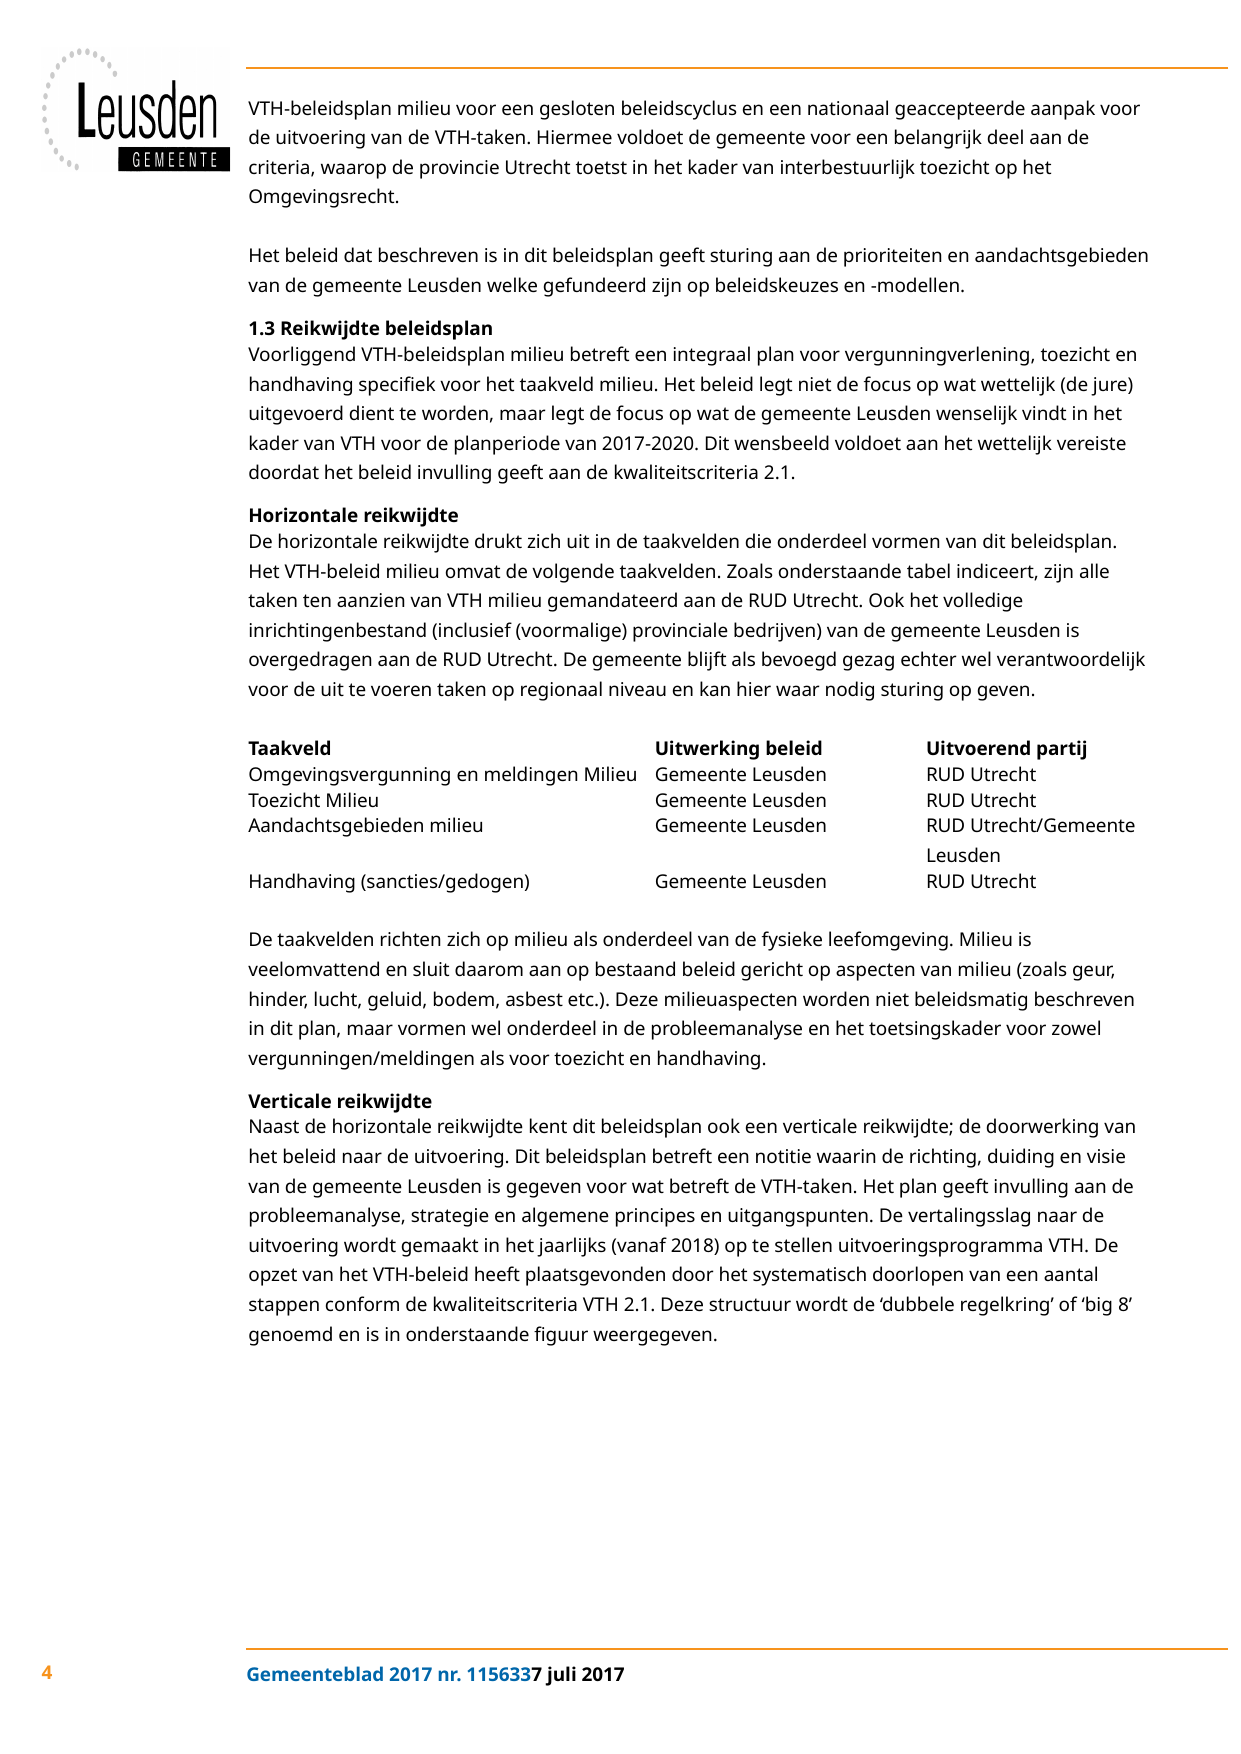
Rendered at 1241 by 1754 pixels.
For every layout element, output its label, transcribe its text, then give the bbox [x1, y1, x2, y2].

table_cell Omgevingsvergunning en meldingen Milieu [248, 761, 654, 787]
table_cell Toezicht Milieu [248, 787, 654, 813]
text Naast de horizontale reikwijdte kent dit beleidsplan ook een verticale reikwijdte; de doorwerking van het beleid naar de uitvoering. Dit beleidsplan betreft een notitie waarin de richting, duiding en visie van de gemeente Leusden is gegeven voor wat betreft de VTH-taken. Het plan geeft invulling aan de probleemanalyse, strategie en algemene principes en uitgangspunten. De vertalingsslag naar de uitvoering wordt gemaakt in het jaarlijks (vanaf 2018) op te stellen uitvoeringsprogramma VTH. De opzet van het VTH-beleid heeft plaatsgevonden door het systematisch doorlopen van een aantal stappen conform de kwaliteitscriteria VTH 2.1. Deze structuur wordt de ‘dubbele regelkring’ of ‘big 8’ genoemd en is in onderstaande figuur weergegeven. [248, 1114, 1152, 1347]
table_cell RUD Utrecht [926, 868, 1152, 894]
table_cell Gemeente Leusden [655, 868, 926, 894]
text Verticale reikwijdte [248, 1088, 1152, 1114]
table_cell Gemeente Leusden [655, 761, 926, 787]
text 1.3 Reikwijdte beleidsplan [248, 315, 1152, 341]
text De taakvelden richten zich op milieu als onderdeel van de fysieke leefomgeving. Milieu is veelomvattend en sluit daarom aan op bestaand beleid gericht op aspecten van milieu (zoals geur, hinder, lucht, geluid, bodem, asbest etc.). Deze milieuaspecten worden niet beleidsmatig beschreven in dit plan, maar vormen wel onderdeel in de probleemanalyse en het toetsingskader voor zowel vergunningen/meldingen als voor toezicht en handhaving. [248, 927, 1152, 1071]
table_cell RUD Utrecht [926, 761, 1152, 787]
table_cell Handhaving (sancties/gedogen) [248, 868, 654, 894]
text VTH-beleidsplan milieu voor een gesloten beleidscyclus en een nationaal geaccepteerde aanpak voor de uitvoering van de VTH-taken. Hiermee voldoet de gemeente voor een belangrijk deel aan de criteria, waarop de provincie Utrecht toetst in het kader van interbestuurlijk toezicht op het Omgevingsrecht. [248, 95, 1152, 209]
table_header Uitwerking beleid [655, 736, 926, 761]
text Het beleid dat beschreven is in dit beleidsplan geeft sturing aan de prioriteiten en aandachtsgebieden van de gemeente Leusden welke gefundeerd zijn op beleidskeuzes en -modellen. [248, 243, 1152, 298]
table_header Taakveld [248, 736, 654, 761]
text Horizontale reikwijdte [248, 503, 1152, 528]
table_cell RUD Utrecht [926, 787, 1152, 813]
text Voorliggend VTH-beleidsplan milieu betreft een integraal plan voor vergunningverlening, toezicht en handhaving specifiek voor het taakveld milieu. Het beleid legt niet de focus op wat wettelijk (de jure) uitgevoerd dient te worden, maar legt de focus op wat de gemeente Leusden wenselijk vindt in het kader van VTH voor de planperiode van 2017-2020. Dit wensbeeld voldoet aan het wettelijk vereiste doordat het beleid invulling geeft aan de kwaliteitscriteria 2.1. [248, 341, 1152, 485]
table_cell RUD Utrecht/Gemeente Leusden [926, 813, 1152, 868]
picture [41, 47, 231, 172]
table_header Uitvoerend partij [926, 736, 1152, 761]
table_cell Aandachtsgebieden milieu [248, 813, 654, 868]
table_cell Gemeente Leusden [655, 787, 926, 813]
table_cell Gemeente Leusden [655, 813, 926, 868]
text De horizontale reikwijdte drukt zich uit in de taakvelden die onderdeel vormen van dit beleidsplan. Het VTH-beleid milieu omvat de volgende taakvelden. Zoals onderstaande tabel indiceert, zijn alle taken ten aanzien van VTH milieu gemandateerd aan de RUD Utrecht. Ook het volledige inrichtingenbestand (inclusief (voormalige) provinciale bedrijven) van de gemeente Leusden is overgedragen aan de RUD Utrecht. De gemeente blijft als bevoegd gezag echter wel verantwoordelijk voor de uit te voeren taken op regionaal niveau en kan hier waar nodig sturing op geven. [248, 528, 1152, 702]
